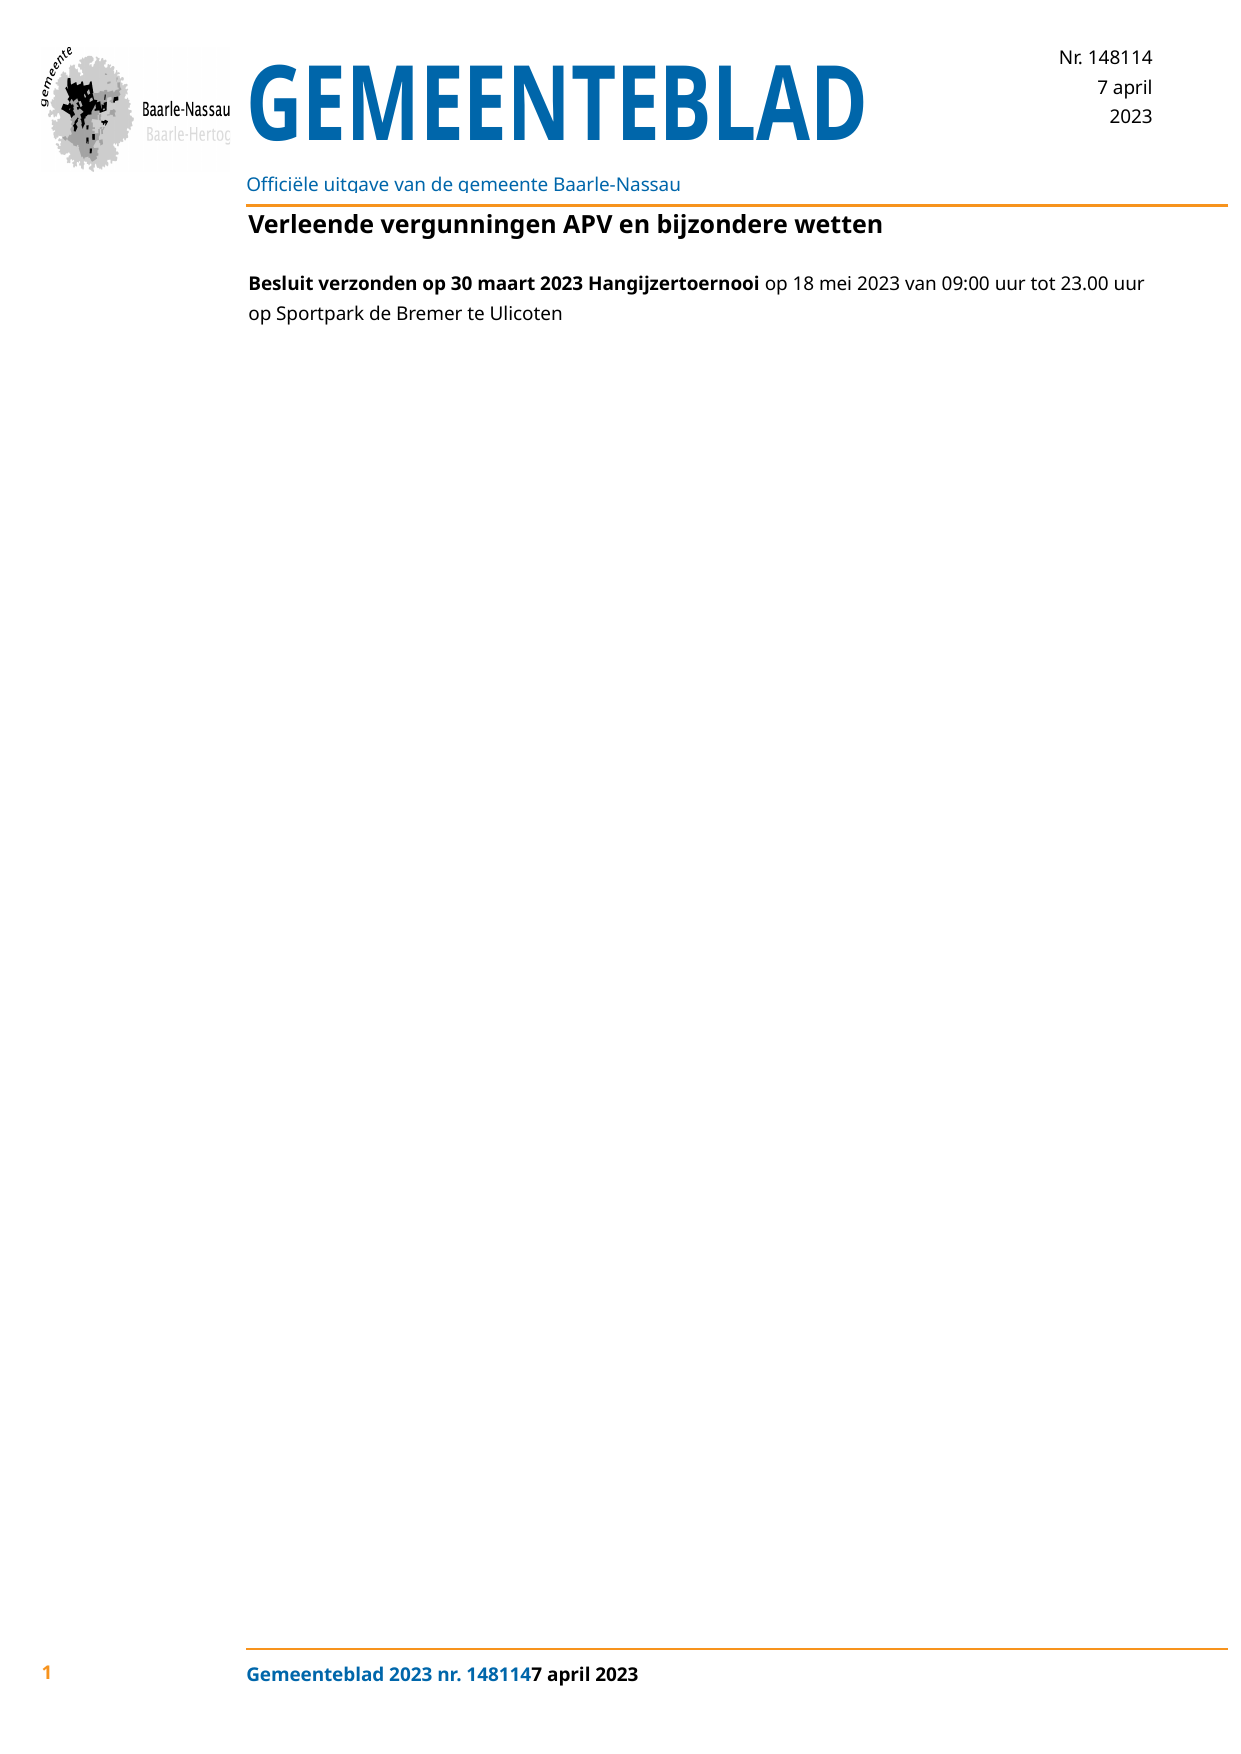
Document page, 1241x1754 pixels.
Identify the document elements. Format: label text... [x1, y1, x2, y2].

picture [41, 47, 231, 172]
text Verleende vergunningen APV en bijzondere wetten [248, 207, 1152, 241]
text Besluit verzonden op 30 maart 2023 Hangijzertoernooi op 18 mei 2023 van 09:00 uur tot 23.00 uur op Sportpark de Bremer te Ulicoten [248, 270, 1152, 326]
